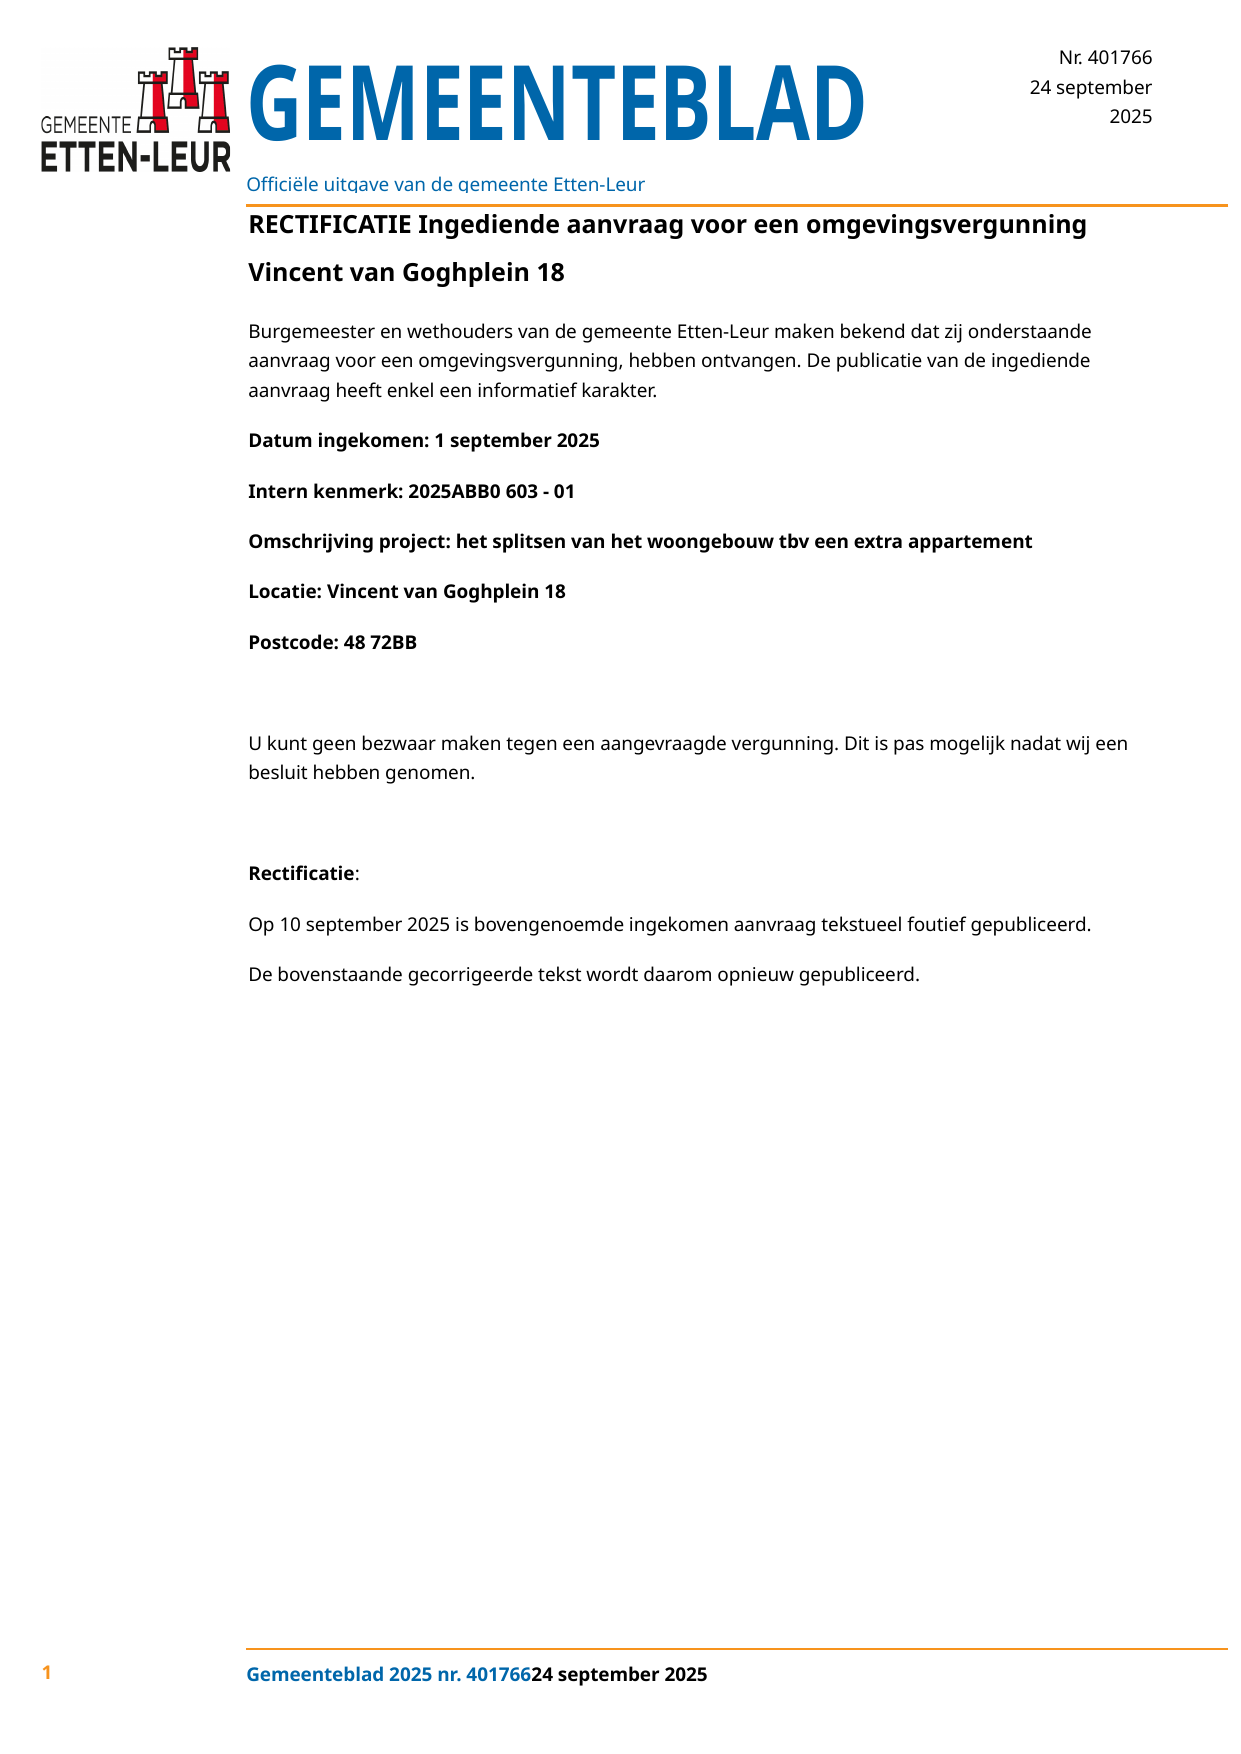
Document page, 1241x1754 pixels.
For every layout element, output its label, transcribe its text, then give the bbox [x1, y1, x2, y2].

picture [41, 47, 231, 172]
text Intern kenmerk: 2025ABB0 603 - 01 [248, 478, 1152, 504]
text Omschrijving project: het splitsen van het woongebouw tbv een extra appartement [248, 528, 1152, 554]
text U kunt geen bezwaar maken tegen een aangevraagde vergunning. Dit is pas mogelijk nadat wij een besluit hebben genomen. [248, 730, 1152, 785]
text De bovenstaande gecorrigeerde tekst wordt daarom opnieuw gepubliceerd. [248, 961, 1152, 987]
text Postcode: 48 72BB [248, 629, 1152, 655]
text RECTIFICATIE Ingediende aanvraag voor een omgevingsvergunning Vincent van Goghplein 18 [248, 207, 1152, 288]
text Burgemeester en wethouders van de gemeente Etten-Leur maken bekend dat zij onderstaande aanvraag voor een omgevingsvergunning, hebben ontvangen. De publicatie van de ingediende aanvraag heeft enkel een informatief karakter. [248, 318, 1152, 403]
text Op 10 september 2025 is bovengenoemde ingekomen aanvraag tekstueel foutief gepubliceerd. [248, 911, 1152, 937]
text Datum ingekomen: 1 september 2025 [248, 427, 1152, 453]
text Locatie: Vincent van Goghplein 18 [248, 579, 1152, 604]
text Rectificatie: [248, 860, 1152, 886]
